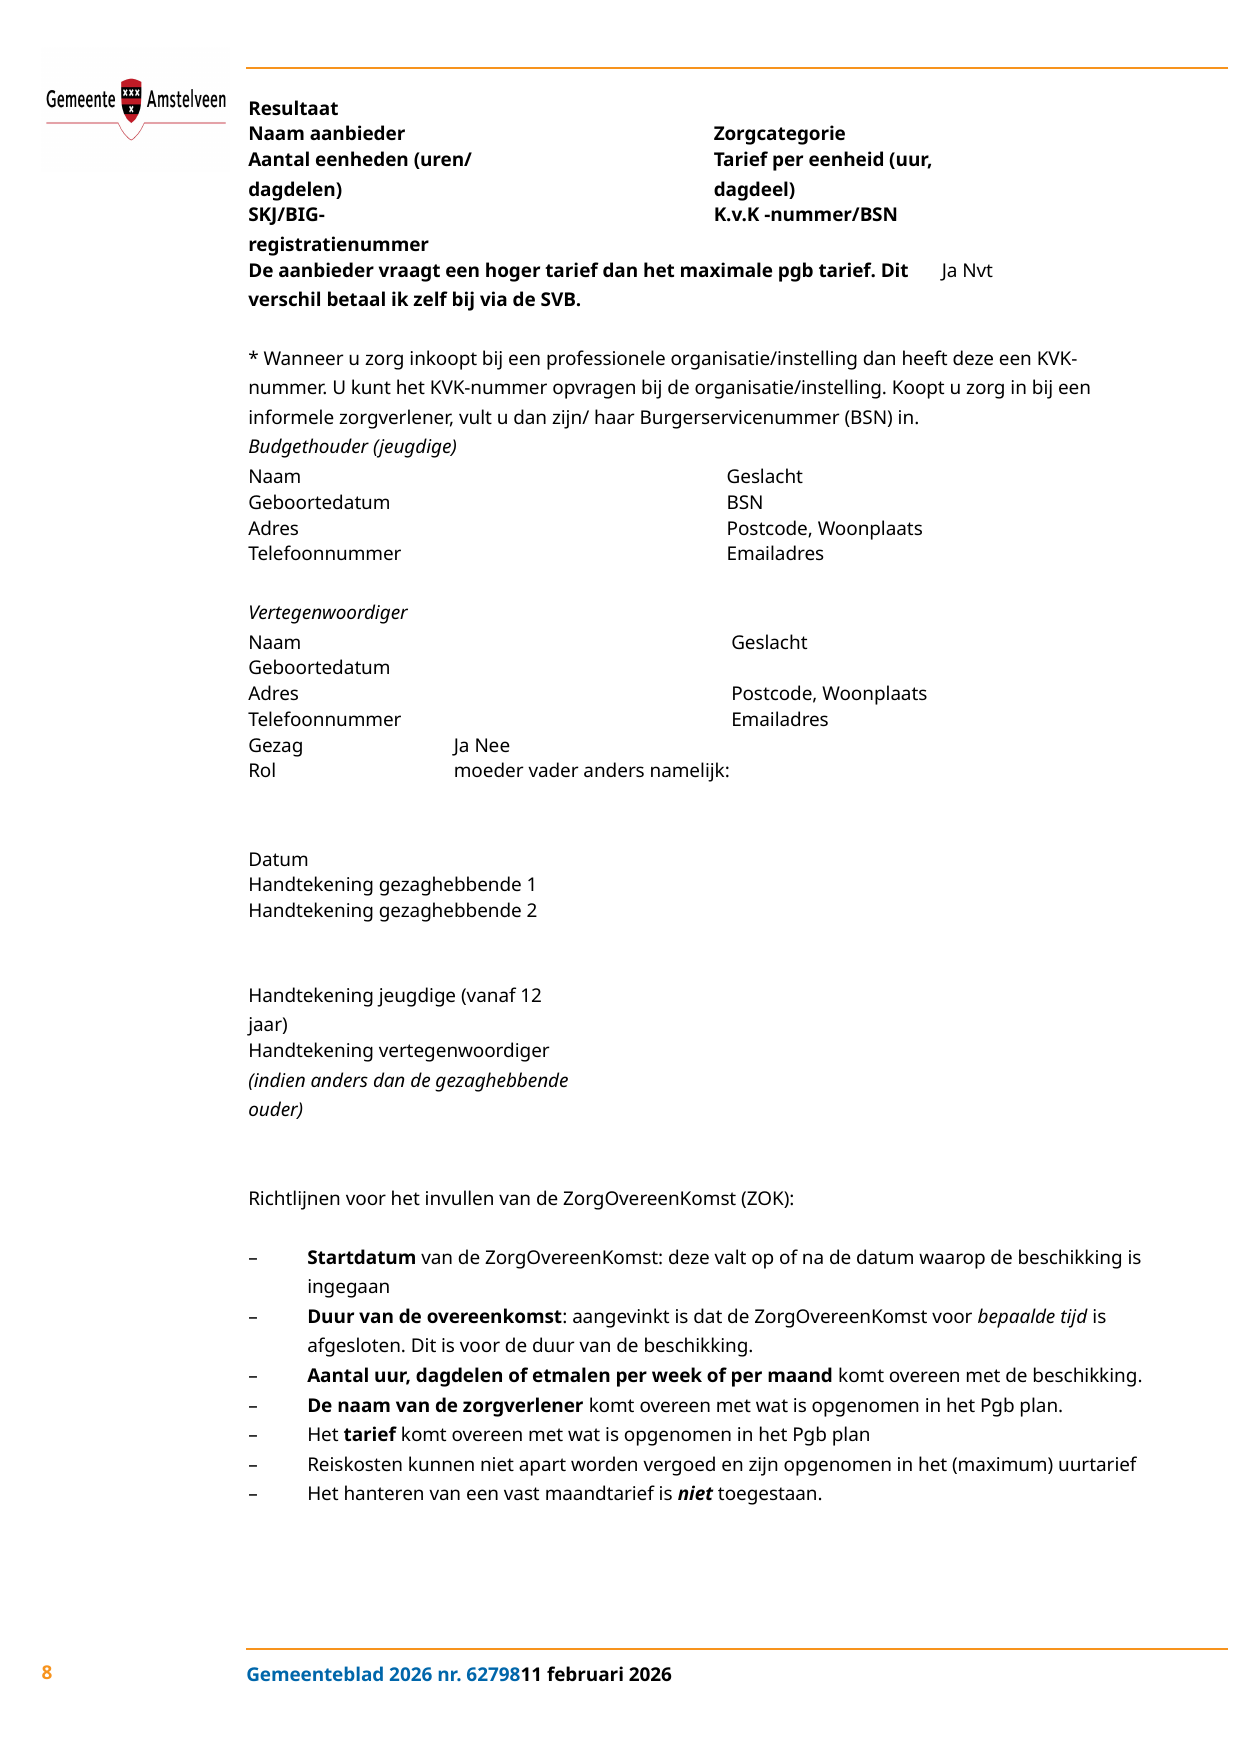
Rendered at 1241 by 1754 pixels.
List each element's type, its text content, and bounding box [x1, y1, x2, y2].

table_header [937, 629, 1152, 654]
list De naam van de zorgverlener komt overeen met wat is opgenomen in het Pgb plan. [248, 1392, 1152, 1417]
table_header Naam [248, 464, 452, 489]
table_cell [452, 515, 726, 541]
table_cell [580, 897, 1152, 982]
table_cell Geboortedatum [248, 489, 452, 515]
table_cell K.v.K -nummer/BSN [714, 202, 942, 257]
list Duur van de overeenkomst: aangevinkt is dat de ZorgOvereenKomst voor bepaalde tijd is afgesloten. Dit is voor de duur van de beschikking. [248, 1303, 1152, 1358]
table_cell Postcode, Woonplaats [726, 515, 930, 541]
list Reiskosten kunnen niet apart worden vergoed en zijn opgenomen in het (maximum) uurtarief [248, 1451, 1152, 1477]
table_cell Handtekening jeugdige (vanaf 12 jaar) [248, 982, 580, 1037]
table_cell Adres [248, 515, 452, 541]
table_cell [454, 655, 731, 680]
table_header [930, 464, 1152, 489]
table_header [452, 464, 726, 489]
table_cell Zorgcategorie [714, 121, 942, 146]
table_cell [930, 541, 1152, 566]
table_header Naam [248, 629, 454, 654]
table_header Geslacht [731, 629, 937, 654]
table_header [580, 846, 1152, 871]
table_cell [937, 655, 1152, 680]
table_cell Telefoonnummer [248, 706, 454, 732]
table_cell Handtekening gezaghebbende 2 [248, 897, 580, 982]
table_cell [454, 706, 731, 732]
table_cell [942, 146, 1152, 202]
table_cell [731, 758, 1152, 783]
text Richtlijnen voor het invullen van de ZorgOvereenKomst (ZOK): [248, 1185, 1152, 1210]
picture [41, 47, 231, 172]
table_cell [731, 655, 937, 680]
table_cell Telefoonnummer [248, 541, 452, 566]
text Vertegenwoordiger [248, 599, 1152, 625]
table_cell Handtekening gezaghebbende 1 [248, 871, 580, 897]
table_cell SKJ/BIG-registratienummer [248, 202, 476, 257]
table_cell [454, 680, 731, 706]
table_cell [731, 732, 937, 757]
table_cell Postcode, Woonplaats [731, 680, 937, 706]
table_cell Ja Nee [454, 732, 731, 757]
list Startdatum van de ZorgOvereenKomst: deze valt op of na de datum waarop de beschikking is ingegaan [248, 1244, 1152, 1299]
table_cell BSN [726, 489, 930, 515]
list Het tarief komt overeen met wat is opgenomen in het Pgb plan [248, 1421, 1152, 1447]
table_cell [580, 982, 1152, 1037]
table_cell Adres [248, 680, 454, 706]
table_cell Emailadres [731, 706, 937, 732]
table_header Datum [248, 846, 580, 871]
list Het hanteren van een vast maandtarief is niet toegestaan. [248, 1481, 1152, 1506]
table_cell Emailadres [726, 541, 930, 566]
table_cell De aanbieder vraagt een hoger tarief dan het maximale pgb tarief. Dit verschil betaal ik zelf bij via de SVB. [248, 257, 942, 312]
table_cell [942, 121, 1152, 146]
table_cell [452, 489, 726, 515]
text Budgethouder (jeugdige) [248, 434, 1152, 459]
table_cell Tarief per eenheid (uur, dagdeel) [714, 146, 942, 202]
table_cell Geboortedatum [248, 655, 454, 680]
table_cell moeder vader anders namelijk: [454, 758, 731, 783]
table_header Geslacht [726, 464, 930, 489]
table_cell [937, 680, 1152, 706]
table_header Resultaat [248, 95, 476, 121]
table_cell [930, 489, 1152, 515]
table_cell Handtekening vertegenwoordiger (indien anders dan de gezaghebbende ouder) [248, 1038, 580, 1152]
text * Wanneer u zorg inkoopt bij een professionele organisatie/instelling dan heeft deze een KVK-nummer. U kunt het KVK-nummer opvragen bij de organisatie/instelling. Koopt u zorg in bij een informele zorgverlener, vult u dan zijn/ haar Burgerservicenummer (BSN) in. [248, 345, 1152, 430]
table_header [476, 95, 1152, 121]
list Aantal uur, dagdelen of etmalen per week of per maand komt overeen met de beschikking. [248, 1362, 1152, 1388]
table_cell Gezag [248, 732, 454, 757]
table_cell Naam aanbieder [248, 121, 476, 146]
table_cell Rol [248, 758, 454, 783]
table_cell [476, 121, 713, 146]
table_cell [476, 146, 713, 202]
table_cell Aantal eenheden (uren/ dagdelen) [248, 146, 476, 202]
table_cell [452, 541, 726, 566]
table_cell [937, 732, 1152, 757]
table_header [454, 629, 731, 654]
table_cell [942, 202, 1152, 257]
table_cell [580, 871, 1152, 897]
table_cell [476, 202, 713, 257]
table_cell Ja Nvt [942, 257, 1152, 312]
table_cell [580, 1038, 1152, 1152]
table_cell [937, 706, 1152, 732]
table_cell [930, 515, 1152, 541]
